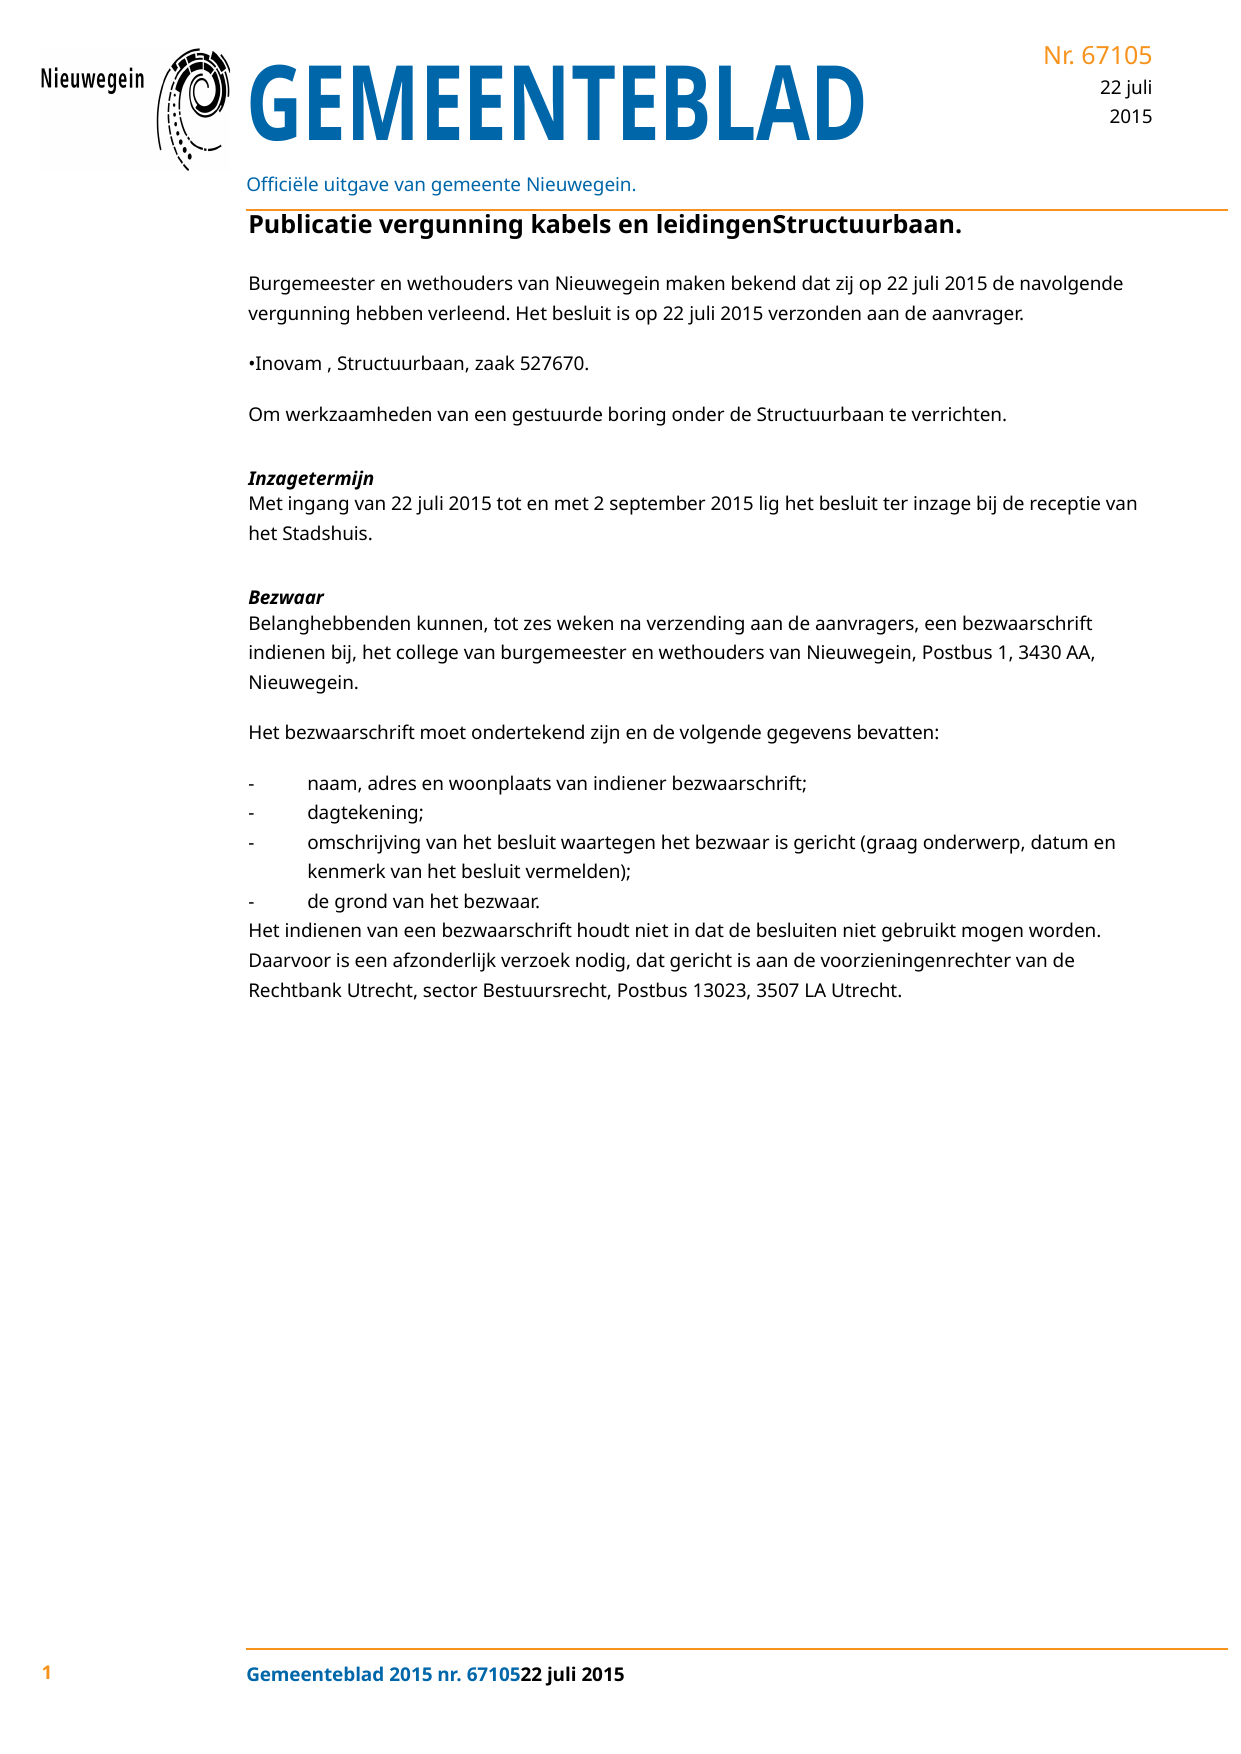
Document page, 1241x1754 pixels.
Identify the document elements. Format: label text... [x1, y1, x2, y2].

text Om werkzaamheden van een gestuurde boring onder de Structuurbaan te verrichten. [248, 401, 1152, 426]
text Met ingang van 22 juli 2015 tot en met 2 september 2015 lig het besluit ter inzage bij de receptie van het Stadshuis. [248, 490, 1152, 546]
text Burgemeester en wethouders van Nieuwegein maken bekend dat zij op 22 juli 2015 de navolgende vergunning hebben verleend. Het besluit is op 22 juli 2015 verzonden aan de aanvrager. [248, 270, 1152, 326]
text Publicatie vergunning kabels en leidingenStructuurbaan. [248, 211, 1152, 241]
text •Inovam , Structuurbaan, zaak 527670. [248, 350, 1152, 376]
picture [41, 47, 231, 172]
list de grond van het bezwaar. [248, 888, 1152, 914]
text Inzagetermijn [248, 465, 1152, 490]
text Het indienen van een bezwaarschrift houdt niet in dat de besluiten niet gebruikt mogen worden. Daarvoor is een afzonderlijk verzoek nodig, dat gericht is aan de voorzieningenrechter van de Rechtbank Utrecht, sector Bestuursrecht, Postbus 13023, 3507 LA Utrecht. [248, 918, 1152, 1002]
list dagtekening; [248, 799, 1152, 825]
list naam, adres en woonplaats van indiener bezwaarschrift; [248, 770, 1152, 795]
list omschrijving van het besluit waartegen het bezwaar is gericht (graag onderwerp, datum en kenmerk van het besluit vermelden); [248, 829, 1152, 884]
text Het bezwaarschrift moet ondertekend zijn en de volgende gegevens bevatten: [248, 719, 1152, 745]
text Belanghebbenden kunnen, tot zes weken na verzending aan de aanvragers, een bezwaarschrift indienen bij, het college van burgemeester en wethouders van Nieuwegein, Postbus 1, 3430 AA, Nieuwegein. [248, 610, 1152, 694]
text Bezwaar [248, 584, 1152, 610]
